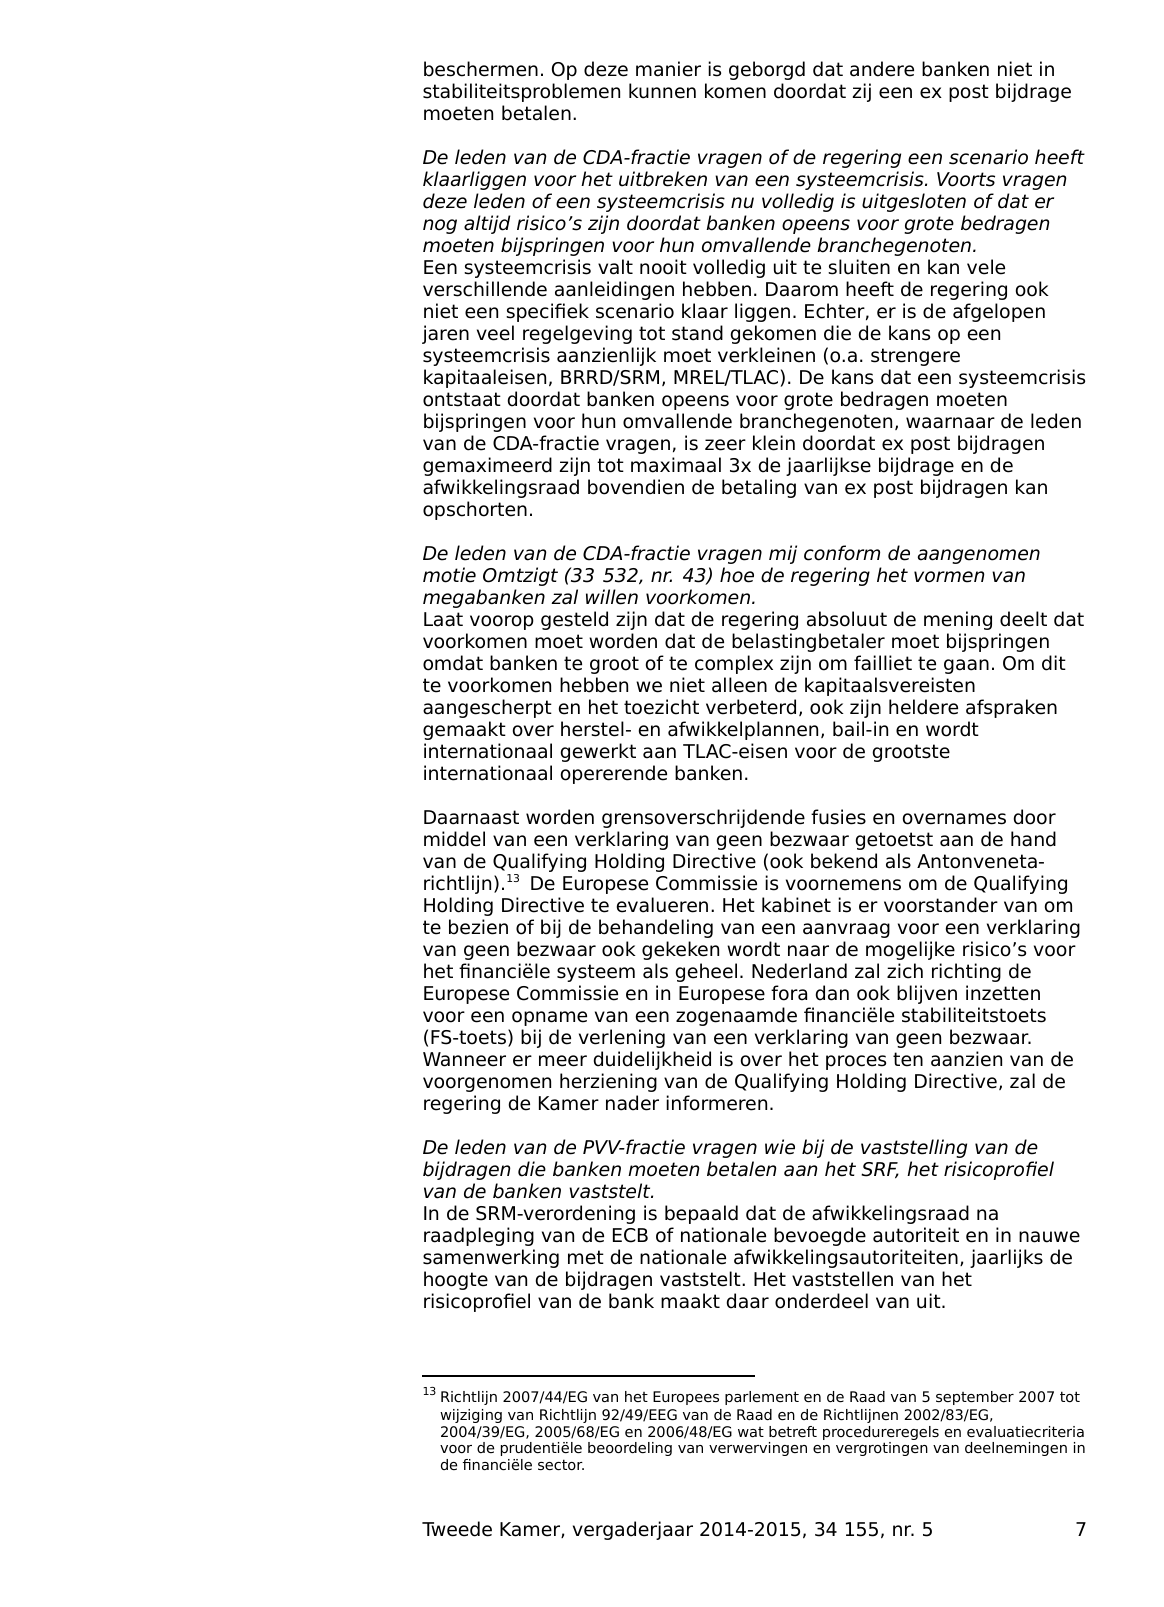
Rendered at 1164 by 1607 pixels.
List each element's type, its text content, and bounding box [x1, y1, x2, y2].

text beschermen. Op deze manier is geborgd dat andere banken niet in stabiliteitsproblemen kunnen komen doordat zij een ex post bijdrage moeten betalen. [422, 59, 1087, 125]
text In de SRM-verordening is bepaald dat de afwikkelingsraad na raadpleging van de ECB of nationale bevoegde autoriteit en in nauwe samenwerking met de nationale afwikkelingsautoriteiten, jaarlijks de hoogte van de bijdragen vaststelt. Het vaststellen van het risicoprofiel van de bank maakt daar onderdeel van uit. [422, 1203, 1087, 1313]
text De leden van de CDA-fractie vragen of de regering een scenario heeft klaarliggen voor het uitbreken van een systeemcrisis. Voorts vragen deze leden of een systeemcrisis nu volledig is uitgesloten of dat er nog altijd risico’s zijn doordat banken opeens voor grote bedragen moeten bijspringen voor hun omvallende branchegenoten. [422, 147, 1087, 257]
text Laat voorop gesteld zijn dat de regering absoluut de mening deelt dat voorkomen moet worden dat de belastingbetaler moet bijspringen omdat banken te groot of te complex zijn om failliet te gaan. Om dit te voorkomen hebben we niet alleen de kapitaalsvereisten aangescherpt en het toezicht verbeterd, ook zijn heldere afspraken gemaakt over herstel- en afwikkelplannen, bail-in en wordt internationaal gewerkt aan TLAC-eisen voor de grootste internationaal opererende banken. [422, 609, 1087, 785]
text De leden van de CDA-fractie vragen mij conform de aangenomen motie Omtzigt (33 532, nr. 43) hoe de regering het vormen van megabanken zal willen voorkomen. [422, 543, 1087, 609]
text Daarnaast worden grensoverschrijdende fusies en overnames door middel van een verklaring van geen bezwaar getoetst aan de hand van de Qualifying Holding Directive (ook bekend als Antonveneta-richtlijn). De Europese Commissie is voornemens om de Qualifying Holding Directive te evalueren. Het kabinet is er voorstander van om te bezien of bij de behandeling van een aanvraag voor een verklaring van geen bezwaar ook gekeken wordt naar de mogelijke risico’s voor het financiële systeem als geheel. Nederland zal zich richting de Europese Commissie en in Europese fora dan ook blijven inzetten voor een opname van een zogenaamde financiële stabiliteitstoets (FS-toets) bij de verlening van een verklaring van geen bezwaar. Wanneer er meer duidelijkheid is over het proces ten aanzien van de voorgenomen herziening van de Qualifying Holding Directive, zal de regering de Kamer nader informeren. [422, 807, 1087, 1115]
text Een systeemcrisis valt nooit volledig uit te sluiten en kan vele verschillende aanleidingen hebben. Daarom heeft de regering ook niet een specifiek scenario klaar liggen. Echter, er is de afgelopen jaren veel regelgeving tot stand gekomen die de kans op een systeemcrisis aanzienlijk moet verkleinen (o.a. strengere kapitaaleisen, BRRD/SRM, MREL/TLAC). De kans dat een systeemcrisis ontstaat doordat banken opeens voor grote bedragen moeten bijspringen voor hun omvallende branchegenoten, waarnaar de leden van de CDA-fractie vragen, is zeer klein doordat ex post bijdragen gemaximeerd zijn tot maximaal 3x de jaarlijkse bijdrage en de afwikkelingsraad bovendien de betaling van ex post bijdragen kan opschorten. [422, 257, 1087, 521]
text Richtlijn 2007/44/EG van het Europees parlement en de Raad van 5 september 2007 tot wijziging van Richtlijn 92/49/EEG van de Raad en de Richtlijnen 2002/83/EG, 2004/39/EG, 2005/68/EG en 2006/48/EG wat betreft procedureregels en evaluatiecriteria voor de prudentiële beoordeling van verwervingen en vergrotingen van deelnemingen in de financiële sector. [422, 1385, 1087, 1474]
text De leden van de PVV-fractie vragen wie bij de vaststelling van de bijdragen die banken moeten betalen aan het SRF, het risicoprofiel van de banken vaststelt. [422, 1137, 1087, 1203]
